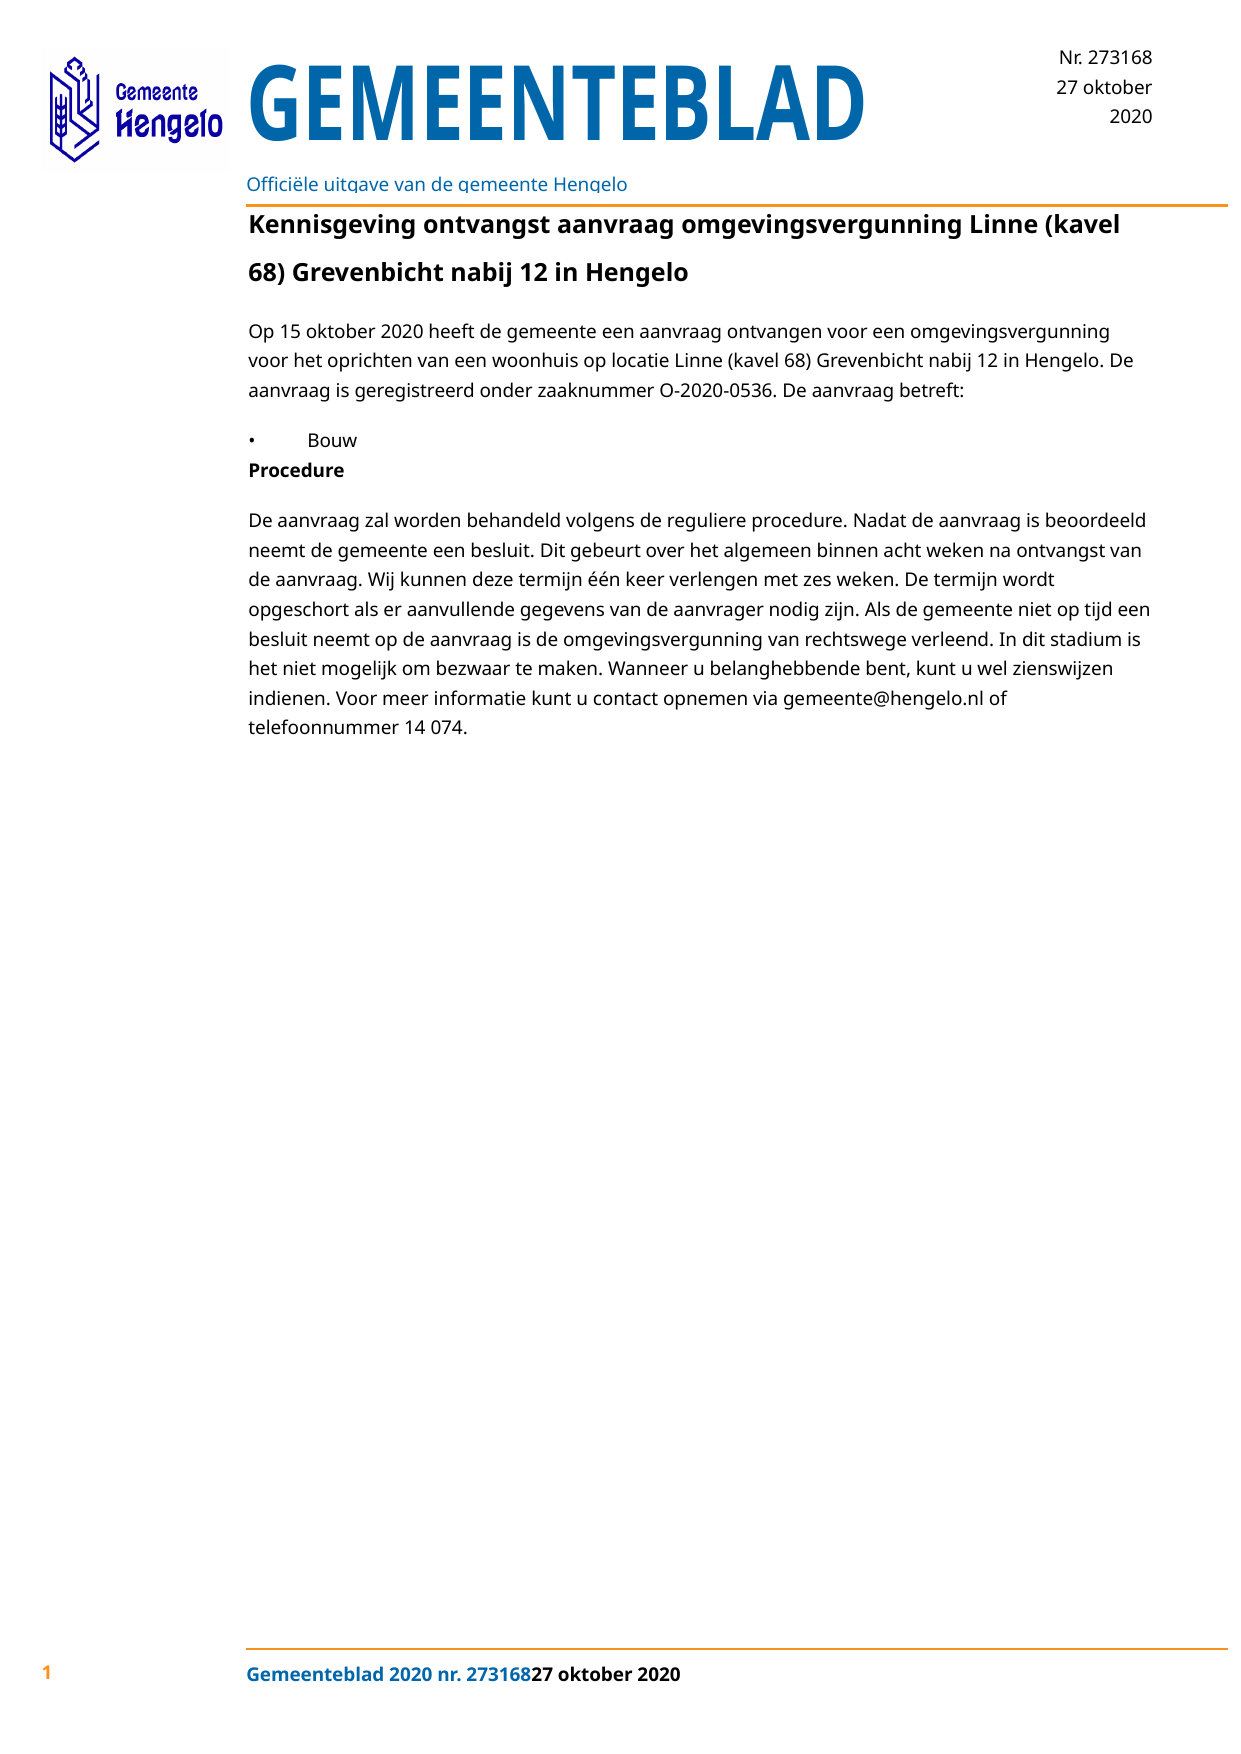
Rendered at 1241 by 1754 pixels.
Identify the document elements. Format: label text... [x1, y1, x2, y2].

text Kennisgeving ontvangst aanvraag omgevingsvergunning Linne (kavel 68) Grevenbicht nabij 12 in Hengelo [248, 207, 1152, 288]
text Procedure [248, 457, 1152, 483]
text Op 15 oktober 2020 heeft de gemeente een aanvraag ontvangen voor een omgevingsvergunning voor het oprichten van een woonhuis op locatie Linne (kavel 68) Grevenbicht nabij 12 in Hengelo. De aanvraag is geregistreerd onder zaaknummer O-2020-0536. De aanvraag betreft: [248, 318, 1152, 403]
text De aanvraag zal worden behandeld volgens de reguliere procedure. Nadat de aanvraag is beoordeeld neemt de gemeente een besluit. Dit gebeurt over het algemeen binnen acht weken na ontvangst van de aanvraag. Wij kunnen deze termijn één keer verlengen met zes weken. De termijn wordt opgeschort als er aanvullende gegevens van de aanvrager nodig zijn. Als de gemeente niet op tijd een besluit neemt op de aanvraag is de omgevingsvergunning van rechtswege verleend. In dit stadium is het niet mogelijk om bezwaar te maken. Wanneer u belanghebbende bent, kunt u wel zienswijzen indienen. Voor meer informatie kunt u contact opnemen via gemeente@hengelo.nl of telefoonnummer 14 074. [248, 507, 1152, 740]
picture [41, 47, 231, 172]
list Bouw [248, 427, 1152, 453]
